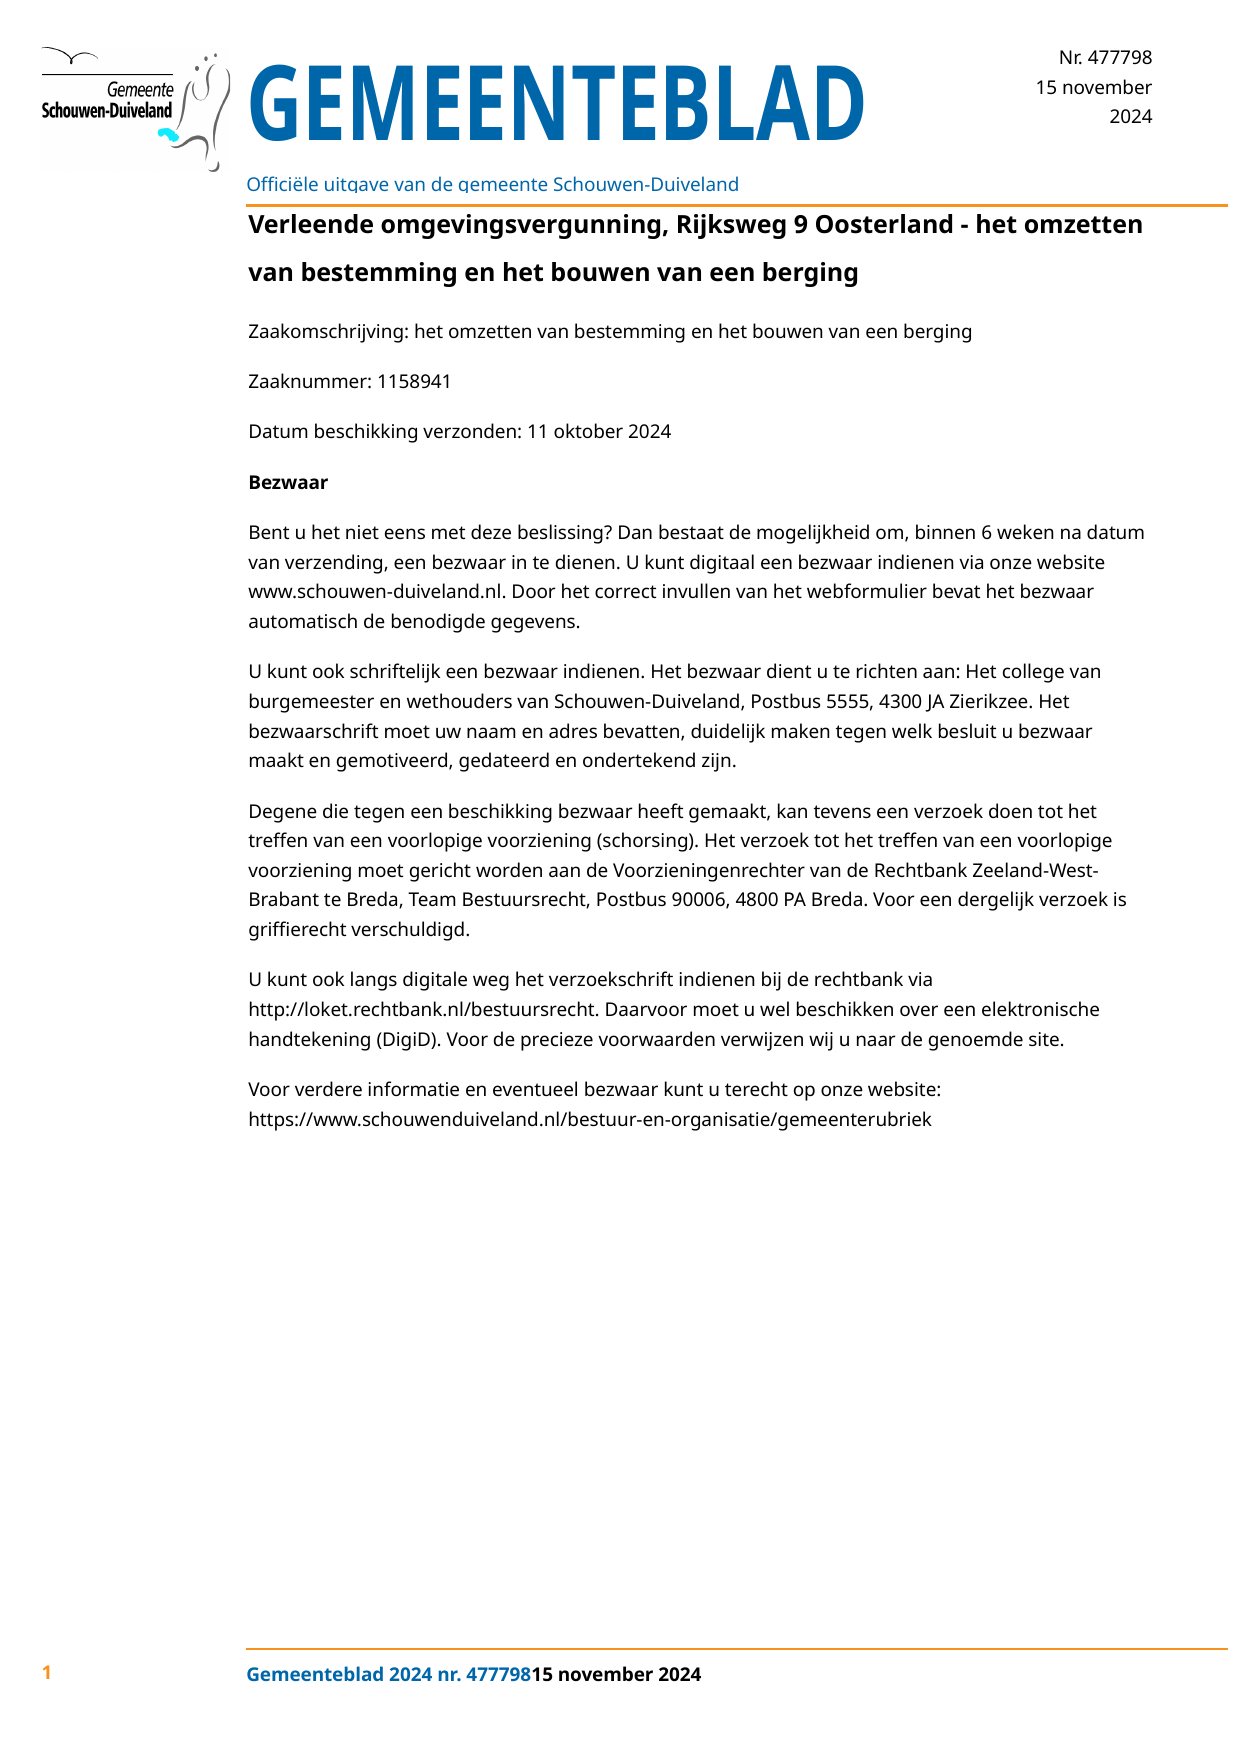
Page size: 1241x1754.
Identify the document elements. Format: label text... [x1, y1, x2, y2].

text Bezwaar [248, 469, 1152, 495]
text Verleende omgevingsvergunning, Rijksweg 9 Oosterland - het omzetten van bestemming en het bouwen van een berging [248, 207, 1152, 288]
text U kunt ook schriftelijk een bezwaar indienen. Het bezwaar dient u te richten aan: Het college van burgemeester en wethouders van Schouwen-Duiveland, Postbus 5555, 4300 JA Zierikzee. Het bezwaarschrift moet uw naam en adres bevatten, duidelijk maken tegen welk besluit u bezwaar maakt en gemotiveerd, gedateerd en ondertekend zijn. [248, 659, 1152, 773]
text Zaaknummer: 1158941 [248, 368, 1152, 394]
text Datum beschikking verzonden: 11 oktober 2024 [248, 419, 1152, 444]
text U kunt ook langs digitale weg het verzoekschrift indienen bij de rechtbank via http://loket.rechtbank.nl/bestuursrecht. Daarvoor moet u wel beschikken over een elektronische handtekening (DigiD). Voor de precieze voorwaarden verwijzen wij u naar de genoemde site. [248, 967, 1152, 1052]
text Zaakomschrijving: het omzetten van bestemming en het bouwen van een berging [248, 318, 1152, 344]
picture [41, 47, 231, 172]
text Bent u het niet eens met deze beslissing? Dan bestaat de mogelijkheid om, binnen 6 weken na datum van verzending, een bezwaar in te dienen. U kunt digitaal een bezwaar indienen via onze website www.schouwen-duiveland.nl. Door het correct invullen van het webformulier bevat het bezwaar automatisch de benodigde gegevens. [248, 519, 1152, 634]
text Voor verdere informatie en eventueel bezwaar kunt u terecht op onze website: https://www.schouwenduiveland.nl/bestuur-en-organisatie/gemeenterubriek [248, 1076, 1152, 1132]
text Degene die tegen een beschikking bezwaar heeft gemaakt, kan tevens een verzoek doen tot het treffen van een voorlopige voorziening (schorsing). Het verzoek tot het treffen van een voorlopige voorziening moet gericht worden aan de Voorzieningenrechter van de Rechtbank Zeeland-West-Brabant te Breda, Team Bestuursrecht, Postbus 90006, 4800 PA Breda. Voor een dergelijk verzoek is griffierecht verschuldigd. [248, 798, 1152, 942]
